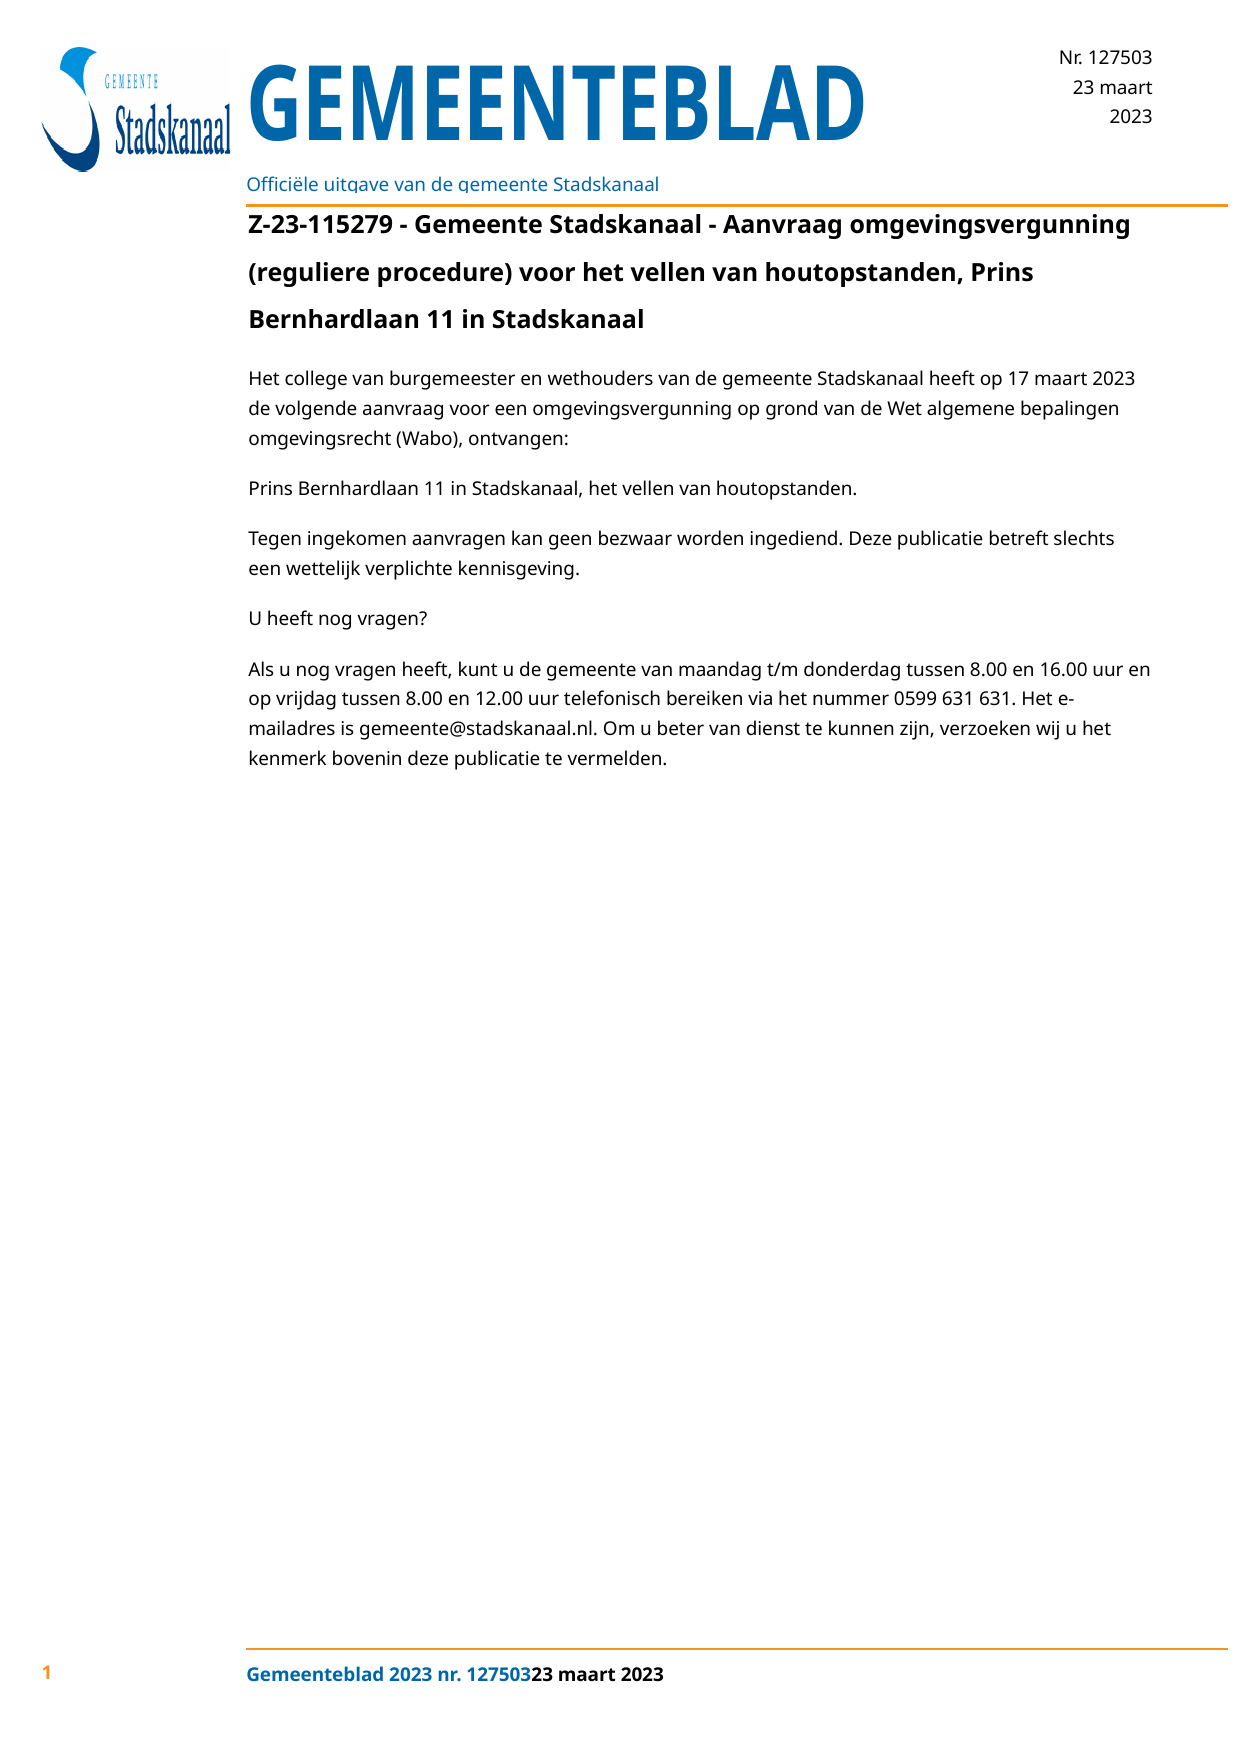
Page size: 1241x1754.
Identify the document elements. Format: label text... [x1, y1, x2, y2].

text Z-23-115279 - Gemeente Stadskanaal - Aanvraag omgevingsvergunning (reguliere procedure) voor het vellen van houtopstanden, Prins Bernhardlaan 11 in Stadskanaal [248, 207, 1152, 336]
text Tegen ingekomen aanvragen kan geen bezwaar worden ingediend. Deze publicatie betreft slechts een wettelijk verplichte kennisgeving. [248, 526, 1152, 581]
text U heeft nog vragen? [248, 606, 1152, 631]
picture [41, 47, 231, 172]
text Het college van burgemeester en wethouders van de gemeente Stadskanaal heeft op 17 maart 2023 de volgende aanvraag voor een omgevingsvergunning op grond van de Wet algemene bepalingen omgevingsrecht (Wabo), ontvangen: [248, 366, 1152, 450]
text Prins Bernhardlaan 11 in Stadskanaal, het vellen van houtopstanden. [248, 475, 1152, 501]
text Als u nog vragen heeft, kunt u de gemeente van maandag t/m donderdag tussen 8.00 en 16.00 uur en op vrijdag tussen 8.00 en 12.00 uur telefonisch bereiken via het nummer 0599 631 631. Het e-mailadres is gemeente@stadskanaal.nl. Om u beter van dienst te kunnen zijn, verzoeken wij u het kenmerk bovenin deze publicatie te vermelden. [248, 656, 1152, 770]
